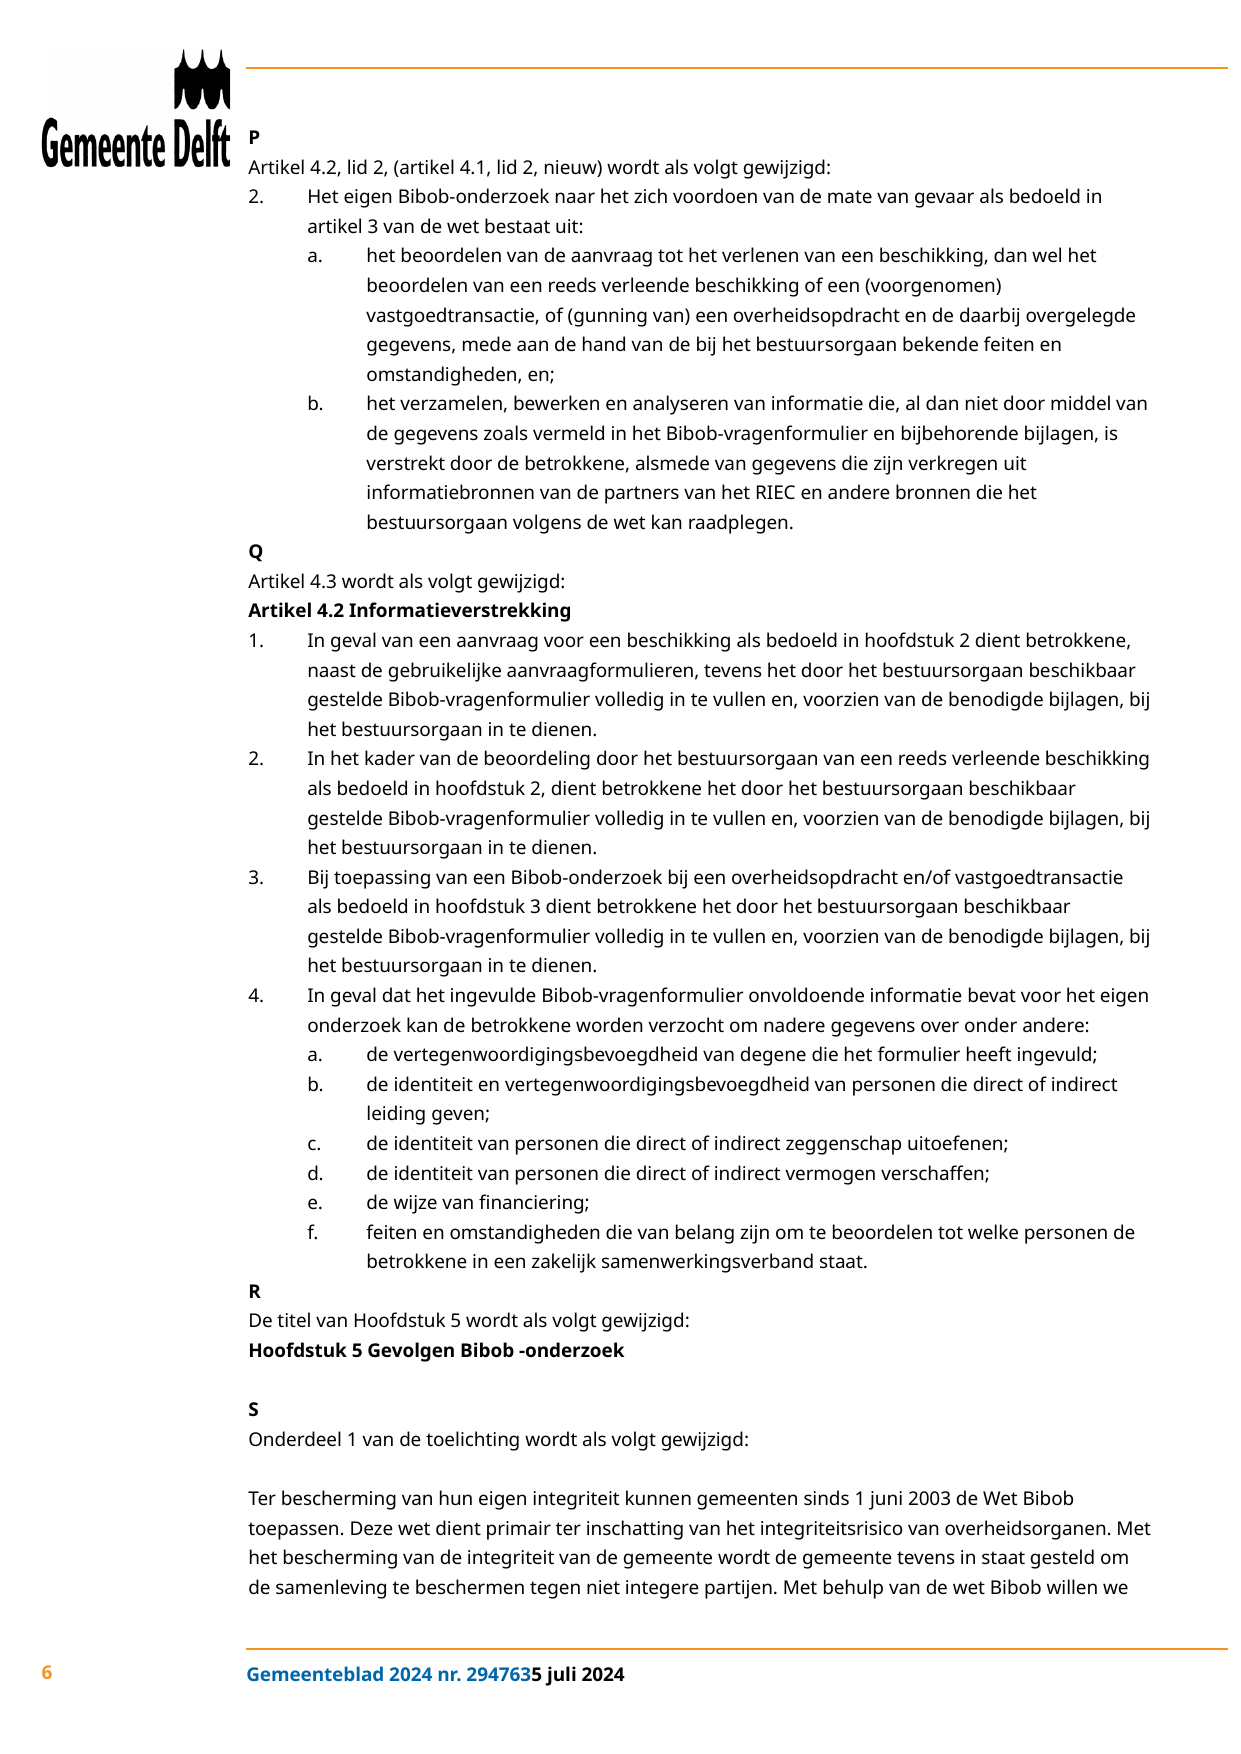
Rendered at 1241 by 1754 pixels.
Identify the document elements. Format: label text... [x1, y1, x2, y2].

text R [248, 1278, 1152, 1304]
list de wijze van financiering; [307, 1189, 1152, 1215]
text Artikel 4.2 Informatieverstrekking [248, 598, 1152, 623]
text De titel van Hoofdstuk 5 wordt als volgt gewijzigd: [248, 1308, 1152, 1333]
list Het eigen Bibob-onderzoek naar het zich voordoen van de mate van gevaar als bedoeld in artikel 3 van de wet bestaat uit: [248, 183, 1152, 239]
list Bij toepassing van een Bibob-onderzoek bij een overheidsopdracht en/of vastgoedtransactie als bedoeld in hoofdstuk 3 dient betrokkene het door het bestuursorgaan beschikbaar gestelde Bibob-vragenformulier volledig in te vullen en, voorzien van de benodigde bijlagen, bij het bestuursorgaan in te dienen. [248, 864, 1152, 978]
list feiten en omstandigheden die van belang zijn om te beoordelen tot welke personen de betrokkene in een zakelijk samenwerkingsverband staat. [307, 1219, 1152, 1274]
text Q [248, 538, 1152, 564]
list de identiteit van personen die direct of indirect zeggenschap uitoefenen; [307, 1130, 1152, 1156]
text Onderdeel 1 van de toelichting wordt als volgt gewijzigd: [248, 1426, 1152, 1452]
text Artikel 4.2, lid 2, (artikel 4.1, lid 2, nieuw) wordt als volgt gewijzigd: [248, 154, 1152, 180]
list de identiteit en vertegenwoordigingsbevoegdheid van personen die direct of indirect leiding geven; [307, 1071, 1152, 1126]
text Ter bescherming van hun eigen integriteit kunnen gemeenten sinds 1 juni 2003 de Wet Bibob toepassen. Deze wet dient primair ter inschatting van het integriteitsrisico van overheidsorganen. Met het bescherming van de integriteit van de gemeente wordt de gemeente tevens in staat gesteld om de samenleving te beschermen tegen niet integere partijen. Met behulp van de wet Bibob willen we [248, 1485, 1152, 1600]
list In geval dat het ingevulde Bibob-vragenformulier onvoldoende informatie bevat voor het eigen onderzoek kan de betrokkene worden verzocht om nadere gegevens over onder andere: [248, 982, 1152, 1038]
list In geval van een aanvraag voor een beschikking als bedoeld in hoofdstuk 2 dient betrokkene, naast de gebruikelijke aanvraagformulieren, tevens het door het bestuursorgaan beschikbaar gestelde Bibob-vragenformulier volledig in te vullen en, voorzien van de benodigde bijlagen, bij het bestuursorgaan in te dienen. [248, 627, 1152, 742]
list In het kader van de beoordeling door het bestuursorgaan van een reeds verleende beschikking als bedoeld in hoofdstuk 2, dient betrokkene het door het bestuursorgaan beschikbaar gestelde Bibob-vragenformulier volledig in te vullen en, voorzien van de benodigde bijlagen, bij het bestuursorgaan in te dienen. [248, 746, 1152, 860]
text S [248, 1396, 1152, 1422]
text P [248, 124, 1152, 150]
list het beoordelen van de aanvraag tot het verlenen van een beschikking, dan wel het beoordelen van een reeds verleende beschikking of een (voorgenomen) vastgoedtransactie, of (gunning van) een overheidsopdracht en de daarbij overgelegde gegevens, mede aan de hand van de bij het bestuursorgaan bekende feiten en omstandigheden, en; [307, 243, 1152, 387]
list de vertegenwoordigingsbevoegdheid van degene die het formulier heeft ingevuld; [307, 1041, 1152, 1067]
list de identiteit van personen die direct of indirect vermogen verschaffen; [307, 1160, 1152, 1186]
picture [41, 47, 231, 172]
list het verzamelen, bewerken en analyseren van informatie die, al dan niet door middel van de gegevens zoals vermeld in het Bibob-vragenformulier en bijbehorende bijlagen, is verstrekt door de betrokkene, alsmede van gegevens die zijn verkregen uit informatiebronnen van de partners van het RIEC en andere bronnen die het bestuursorgaan volgens de wet kan raadplegen. [307, 391, 1152, 535]
text Hoofdstuk 5 Gevolgen Bibob -onderzoek [248, 1337, 1152, 1363]
text Artikel 4.3 wordt als volgt gewijzigd: [248, 568, 1152, 594]
